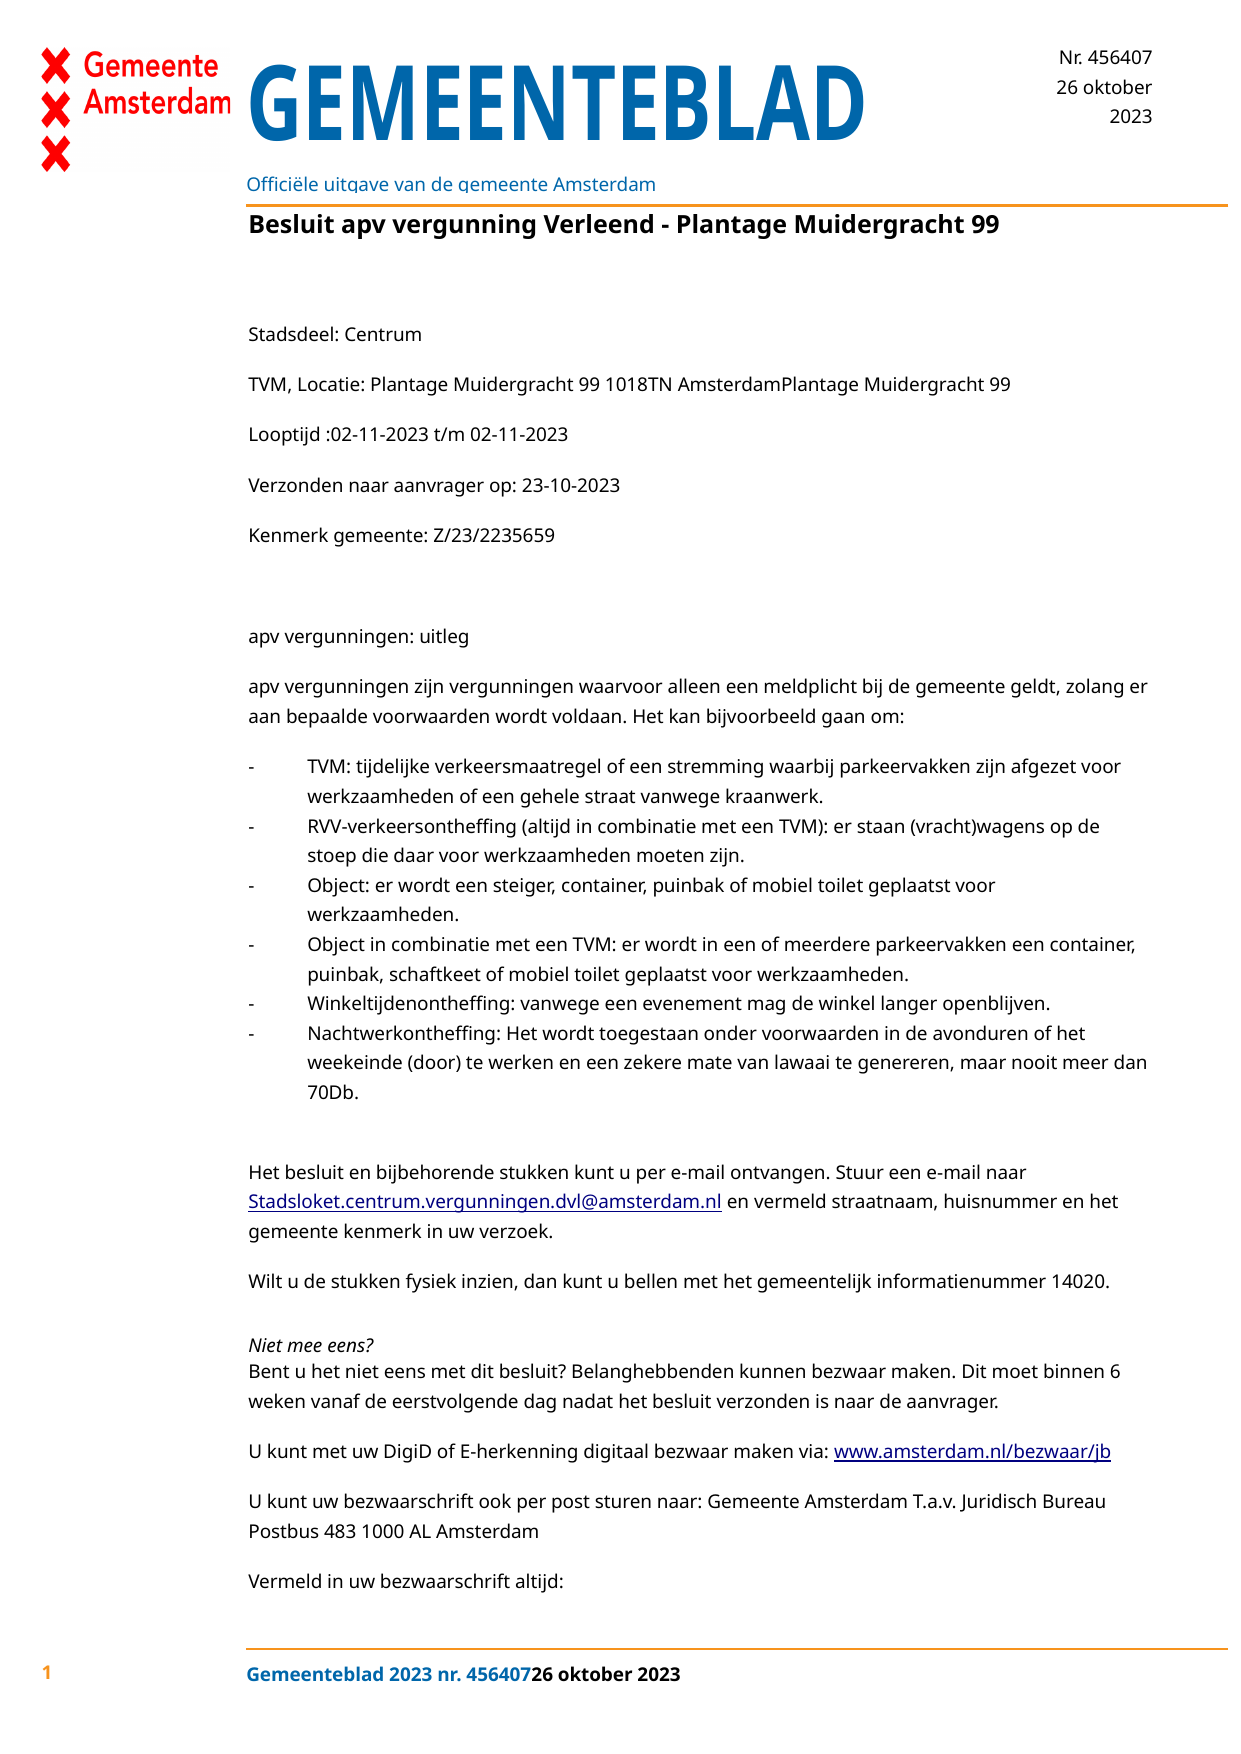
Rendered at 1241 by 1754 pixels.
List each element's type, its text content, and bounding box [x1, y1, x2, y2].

list Nachtwerkontheffing: Het wordt toegestaan onder voorwaarden in de avonduren of het weekeinde (door) te werken en een zekere mate van lawaai te genereren, maar nooit meer dan 70Db. [248, 1020, 1152, 1105]
text U kunt met uw DigiD of E-herkenning digitaal bezwaar maken via: www.amsterdam.nl/bezwaar/jb [248, 1438, 1152, 1464]
list Winkeltijdenontheffing: vanwege een evenement mag de winkel langer openblijven. [248, 990, 1152, 1016]
picture [41, 47, 231, 172]
text Besluit apv vergunning Verleend - Plantage Muidergracht 99 [248, 207, 1152, 241]
text Niet mee eens? [248, 1333, 1152, 1358]
text Kenmerk gemeente: Z/23/2235659 [248, 522, 1152, 548]
list TVM: tijdelijke verkeersmaatregel of een stremming waarbij parkeervakken zijn afgezet voor werkzaamheden of een gehele straat vanwege kraanwerk. [248, 754, 1152, 809]
text Stadsdeel: Centrum [248, 321, 1152, 346]
text Verzonden naar aanvrager op: 23-10-2023 [248, 472, 1152, 498]
text TVM, Locatie: Plantage Muidergracht 99 1018TN AmsterdamPlantage Muidergracht 99 [248, 371, 1152, 397]
text Wilt u de stukken fysiek inzien, dan kunt u bellen met het gemeentelijk informatienummer 14020. [248, 1269, 1152, 1294]
text apv vergunningen zijn vergunningen waarvoor alleen een meldplicht bij de gemeente geldt, zolang er aan bepaalde voorwaarden wordt voldaan. Het kan bijvoorbeeld gaan om: [248, 674, 1152, 729]
text Vermeld in uw bezwaarschrift altijd: [248, 1569, 1152, 1594]
list Object in combinatie met een TVM: er wordt in een of meerdere parkeervakken een container, puinbak, schaftkeet of mobiel toilet geplaatst voor werkzaamheden. [248, 931, 1152, 986]
text Het besluit en bijbehorende stukken kunt u per e-mail ontvangen. Stuur een e-mail naar Stadsloket.centrum.vergunningen.dvl@amsterdam.nl en vermeld straatnaam, huisnummer en het gemeente kenmerk in uw verzoek. [248, 1159, 1152, 1244]
text U kunt uw bezwaarschrift ook per post sturen naar: Gemeente Amsterdam T.a.v. Juridisch Bureau Postbus 483 1000 AL Amsterdam [248, 1489, 1152, 1544]
text Bent u het niet eens met dit besluit? Belanghebbenden kunnen bezwaar maken. Dit moet binnen 6 weken vanaf de eerstvolgende dag nadat het besluit verzonden is naar de aanvrager. [248, 1358, 1152, 1414]
list Object: er wordt een steiger, container, puinbak of mobiel toilet geplaatst voor werkzaamheden. [248, 872, 1152, 927]
text Looptijd :02-11-2023 t/m 02-11-2023 [248, 422, 1152, 447]
list RVV-verkeersontheffing (altijd in combinatie met een TVM): er staan (vracht)wagens op de stoep die daar voor werkzaamheden moeten zijn. [248, 813, 1152, 868]
text apv vergunningen: uitleg [248, 623, 1152, 649]
